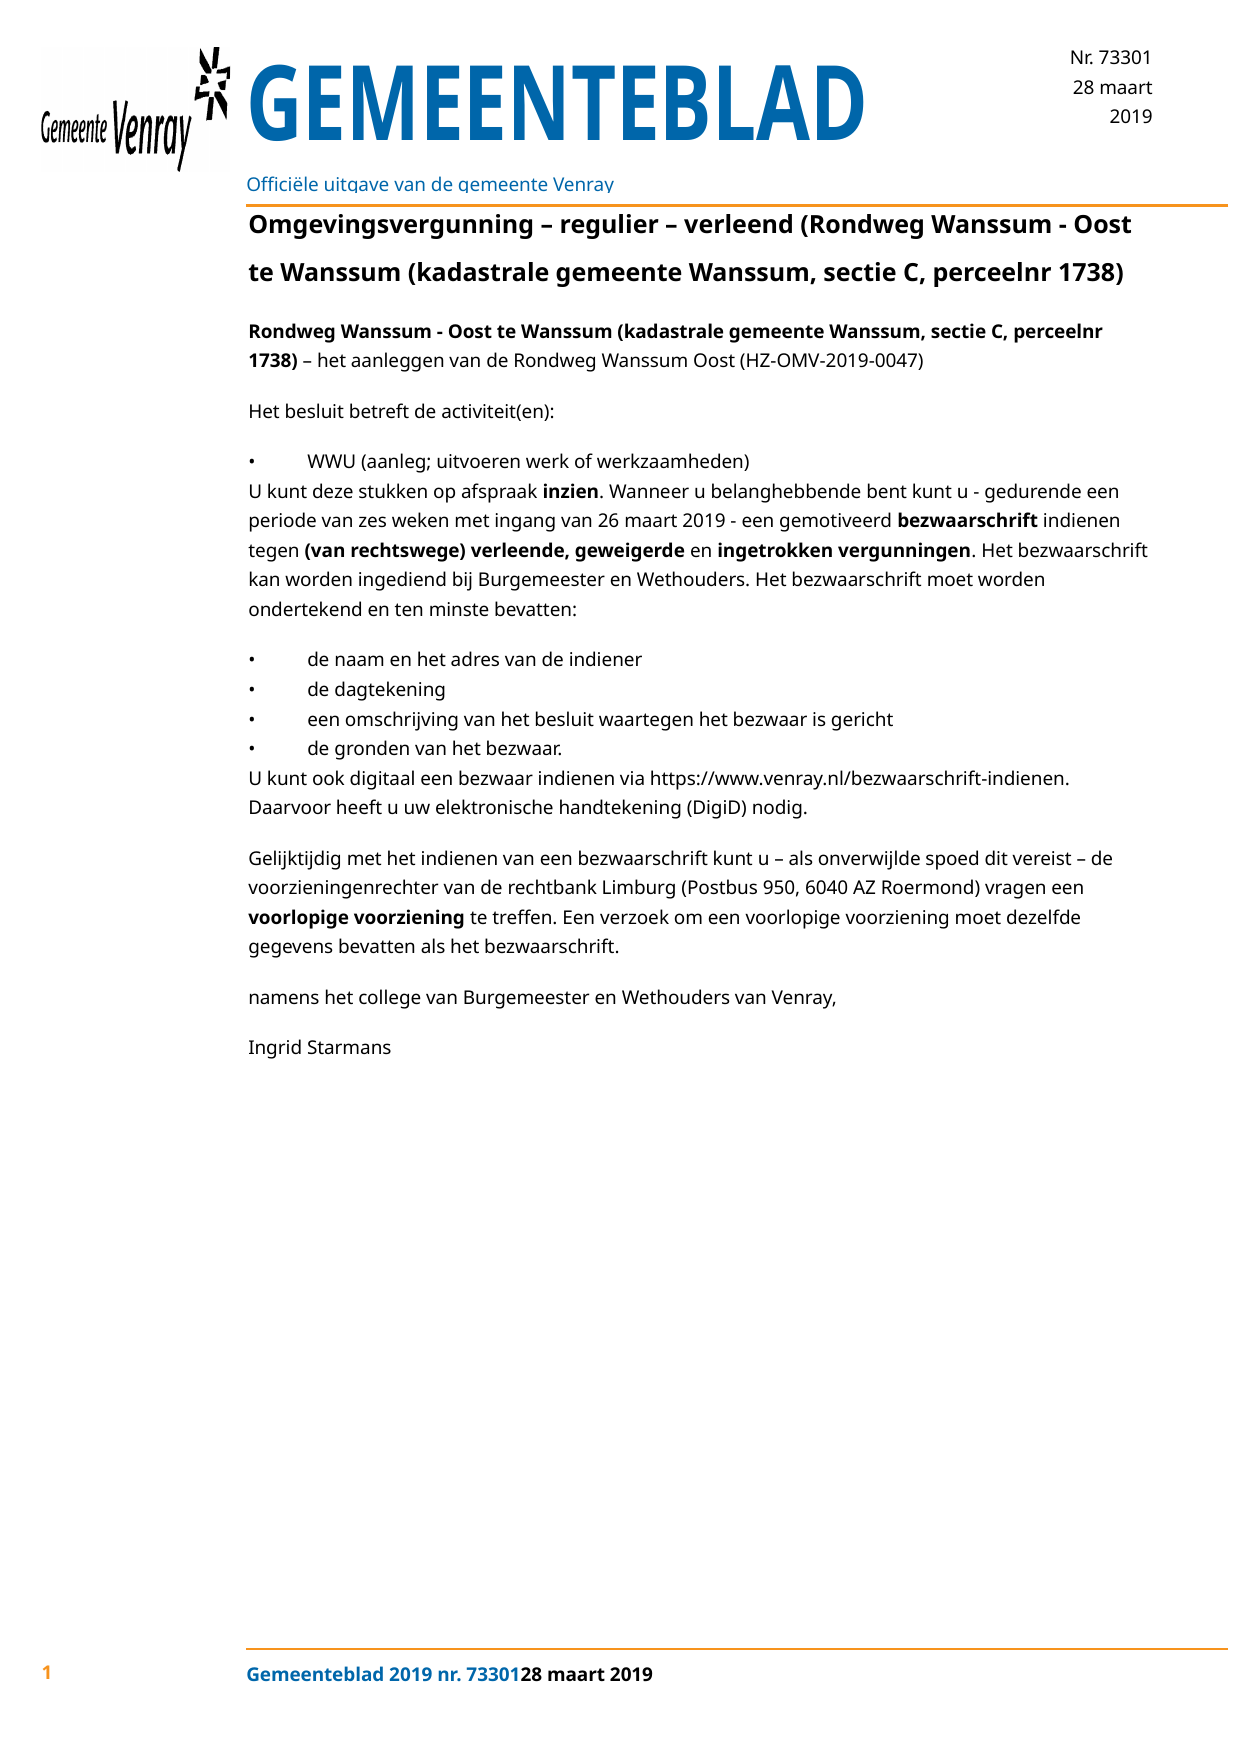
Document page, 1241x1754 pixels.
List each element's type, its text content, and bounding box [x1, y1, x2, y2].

list de dagtekening [248, 676, 1152, 702]
text Ingrid Starmans [248, 1034, 1152, 1060]
text Rondweg Wanssum - Oost te Wanssum (kadastrale gemeente Wanssum, sectie C, perceelnr 1738) – het aanleggen van de Rondweg Wanssum Oost (HZ-OMV-2019-0047) [248, 318, 1152, 373]
text U kunt deze stukken op afspraak inzien. Wanneer u belanghebbende bent kunt u - gedurende een periode van zes weken met ingang van 26 maart 2019 - een gemotiveerd bezwaarschrift indienen tegen (van rechtswege) verleende, geweigerde en ingetrokken vergunningen. Het bezwaarschrift kan worden ingediend bij Burgemeester en Wethouders. Het bezwaarschrift moet worden ondertekend en ten minste bevatten: [248, 478, 1152, 622]
list de gronden van het bezwaar. [248, 735, 1152, 761]
text Het besluit betreft de activiteit(en): [248, 398, 1152, 424]
text Gelijktijdig met het indienen van een bezwaarschrift kunt u – als onverwijlde spoed dit vereist – de voorzieningenrechter van de rechtbank Limburg (Postbus 950, 6040 AZ Roermond) vragen een voorlopige voorziening te treffen. Een verzoek om een voorlopige voorziening moet dezelfde gegevens bevatten als het bezwaarschrift. [248, 845, 1152, 959]
text U kunt ook digitaal een bezwaar indienen via https://www.venray.nl/bezwaarschrift-indienen. Daarvoor heeft u uw elektronische handtekening (DigiD) nodig. [248, 765, 1152, 820]
text Omgevingsvergunning – regulier – verleend (Rondweg Wanssum - Oost te Wanssum (kadastrale gemeente Wanssum, sectie C, perceelnr 1738) [248, 207, 1152, 288]
text namens het college van Burgemeester en Wethouders van Venray, [248, 984, 1152, 1010]
list WWU (aanleg; uitvoeren werk of werkzaamheden) [248, 448, 1152, 474]
list de naam en het adres van de indiener [248, 647, 1152, 672]
list een omschrijving van het besluit waartegen het bezwaar is gericht [248, 706, 1152, 732]
picture [41, 47, 231, 172]
